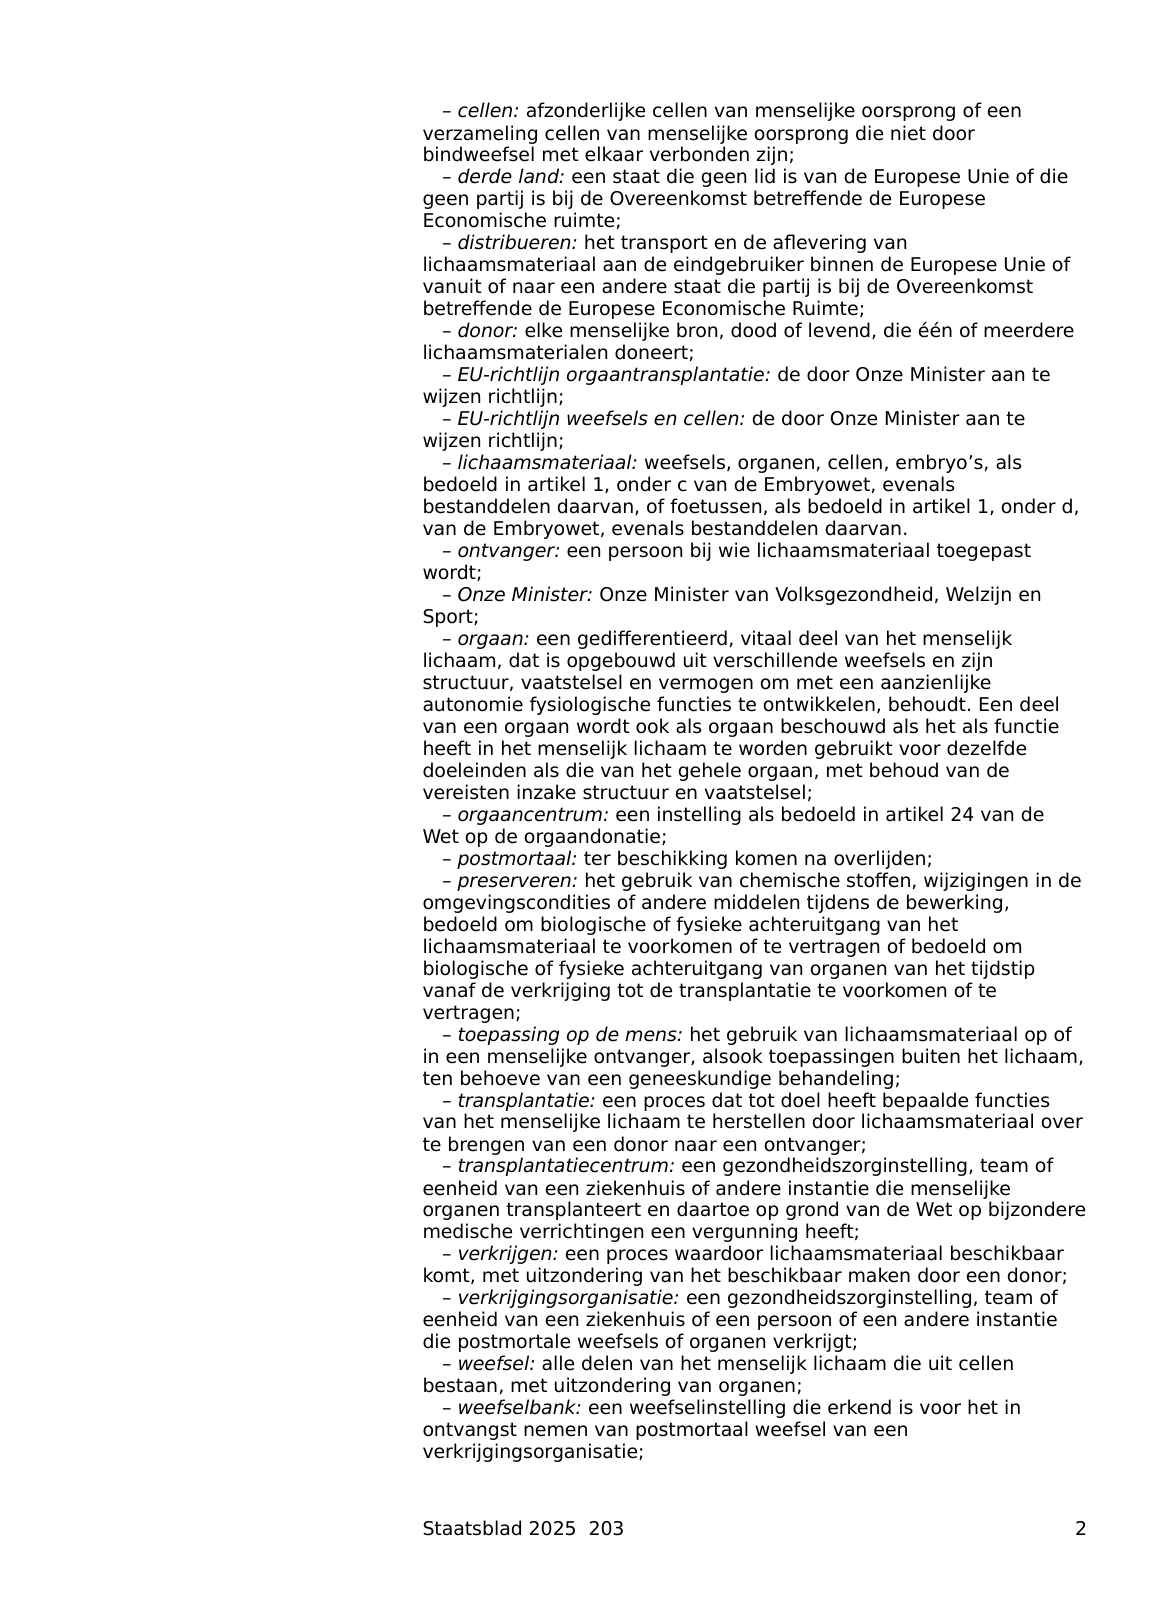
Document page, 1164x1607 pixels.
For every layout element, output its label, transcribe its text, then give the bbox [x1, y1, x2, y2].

text – postmortaal: ter beschikking komen na overlijden; [422, 848, 1087, 870]
text – ontvanger: een persoon bij wie lichaamsmateriaal toegepast wordt; [422, 540, 1087, 584]
text – transplantatie: een proces dat tot doel heeft bepaalde functies van het menselijke lichaam te herstellen door lichaamsmateriaal over te brengen van een donor naar een ontvanger; [422, 1089, 1087, 1155]
text – derde land: een staat die geen lid is van de Europese Unie of die geen partij is bij de Overeenkomst betreffende de Europese Economische ruimte; [422, 166, 1087, 232]
text – orgaancentrum: een instelling als bedoeld in artikel 24 van de Wet op de orgaandonatie; [422, 804, 1087, 848]
text – lichaamsmateriaal: weefsels, organen, cellen, embryo’s, als bedoeld in artikel 1, onder c van de Embryowet, evenals bestanddelen daarvan, of foetussen, als bedoeld in artikel 1, onder d, van de Embryowet, evenals bestanddelen daarvan. [422, 452, 1087, 540]
text – Onze Minister: Onze Minister van Volksgezondheid, Welzijn en Sport; [422, 584, 1087, 628]
text – EU-richtlijn orgaantransplantatie: de door Onze Minister aan te wijzen richtlijn; [422, 364, 1087, 408]
text – verkrijgen: een proces waardoor lichaamsmateriaal beschikbaar komt, met uitzondering van het beschikbaar maken door een donor; [422, 1243, 1087, 1287]
text – weefselbank: een weefselinstelling die erkend is voor het in ontvangst nemen van postmortaal weefsel van een verkrijgingsorganisatie; [422, 1397, 1087, 1463]
text – orgaan: een gedifferentieerd, vitaal deel van het menselijk lichaam, dat is opgebouwd uit verschillende weefsels en zijn structuur, vaatstelsel en vermogen om met een aanzienlijke autonomie fysiologische functies te ontwikkelen, behoudt. Een deel van een orgaan wordt ook als orgaan beschouwd als het als functie heeft in het menselijk lichaam te worden gebruikt voor dezelfde doeleinden als die van het gehele orgaan, met behoud van de vereisten inzake structuur en vaatstelsel; [422, 628, 1087, 804]
text – distribueren: het transport en de aflevering van lichaamsmateriaal aan de eindgebruiker binnen de Europese Unie of vanuit of naar een andere staat die partij is bij de Overeenkomst betreffende de Europese Economische Ruimte; [422, 232, 1087, 320]
text – toepassing op de mens: het gebruik van lichaamsmateriaal op of in een menselijke ontvanger, alsook toepassingen buiten het lichaam, ten behoeve van een geneeskundige behandeling; [422, 1023, 1087, 1089]
text – verkrijgingsorganisatie: een gezondheidszorginstelling, team of eenheid van een ziekenhuis of een persoon of een andere instantie die postmortale weefsels of organen verkrijgt; [422, 1287, 1087, 1353]
text – preserveren: het gebruik van chemische stoffen, wijzigingen in de omgevingscondities of andere middelen tijdens de bewerking, bedoeld om biologische of fysieke achteruitgang van het lichaamsmateriaal te voorkomen of te vertragen of bedoeld om biologische of fysieke achteruitgang van organen van het tijdstip vanaf de verkrijging tot de transplantatie te voorkomen of te vertragen; [422, 870, 1087, 1023]
text – donor: elke menselijke bron, dood of levend, die één of meerdere lichaamsmaterialen doneert; [422, 320, 1087, 364]
text – EU-richtlijn weefsels en cellen: de door Onze Minister aan te wijzen richtlijn; [422, 408, 1087, 452]
text – weefsel: alle delen van het menselijk lichaam die uit cellen bestaan, met uitzondering van organen; [422, 1353, 1087, 1397]
text – transplantatiecentrum: een gezondheidszorginstelling, team of eenheid van een ziekenhuis of andere instantie die menselijke organen transplanteert en daartoe op grond van de Wet op bijzondere medische verrichtingen een vergunning heeft; [422, 1155, 1087, 1243]
text – cellen: afzonderlijke cellen van menselijke oorsprong of een verzameling cellen van menselijke oorsprong die niet door bindweefsel met elkaar verbonden zijn; [422, 100, 1087, 166]
